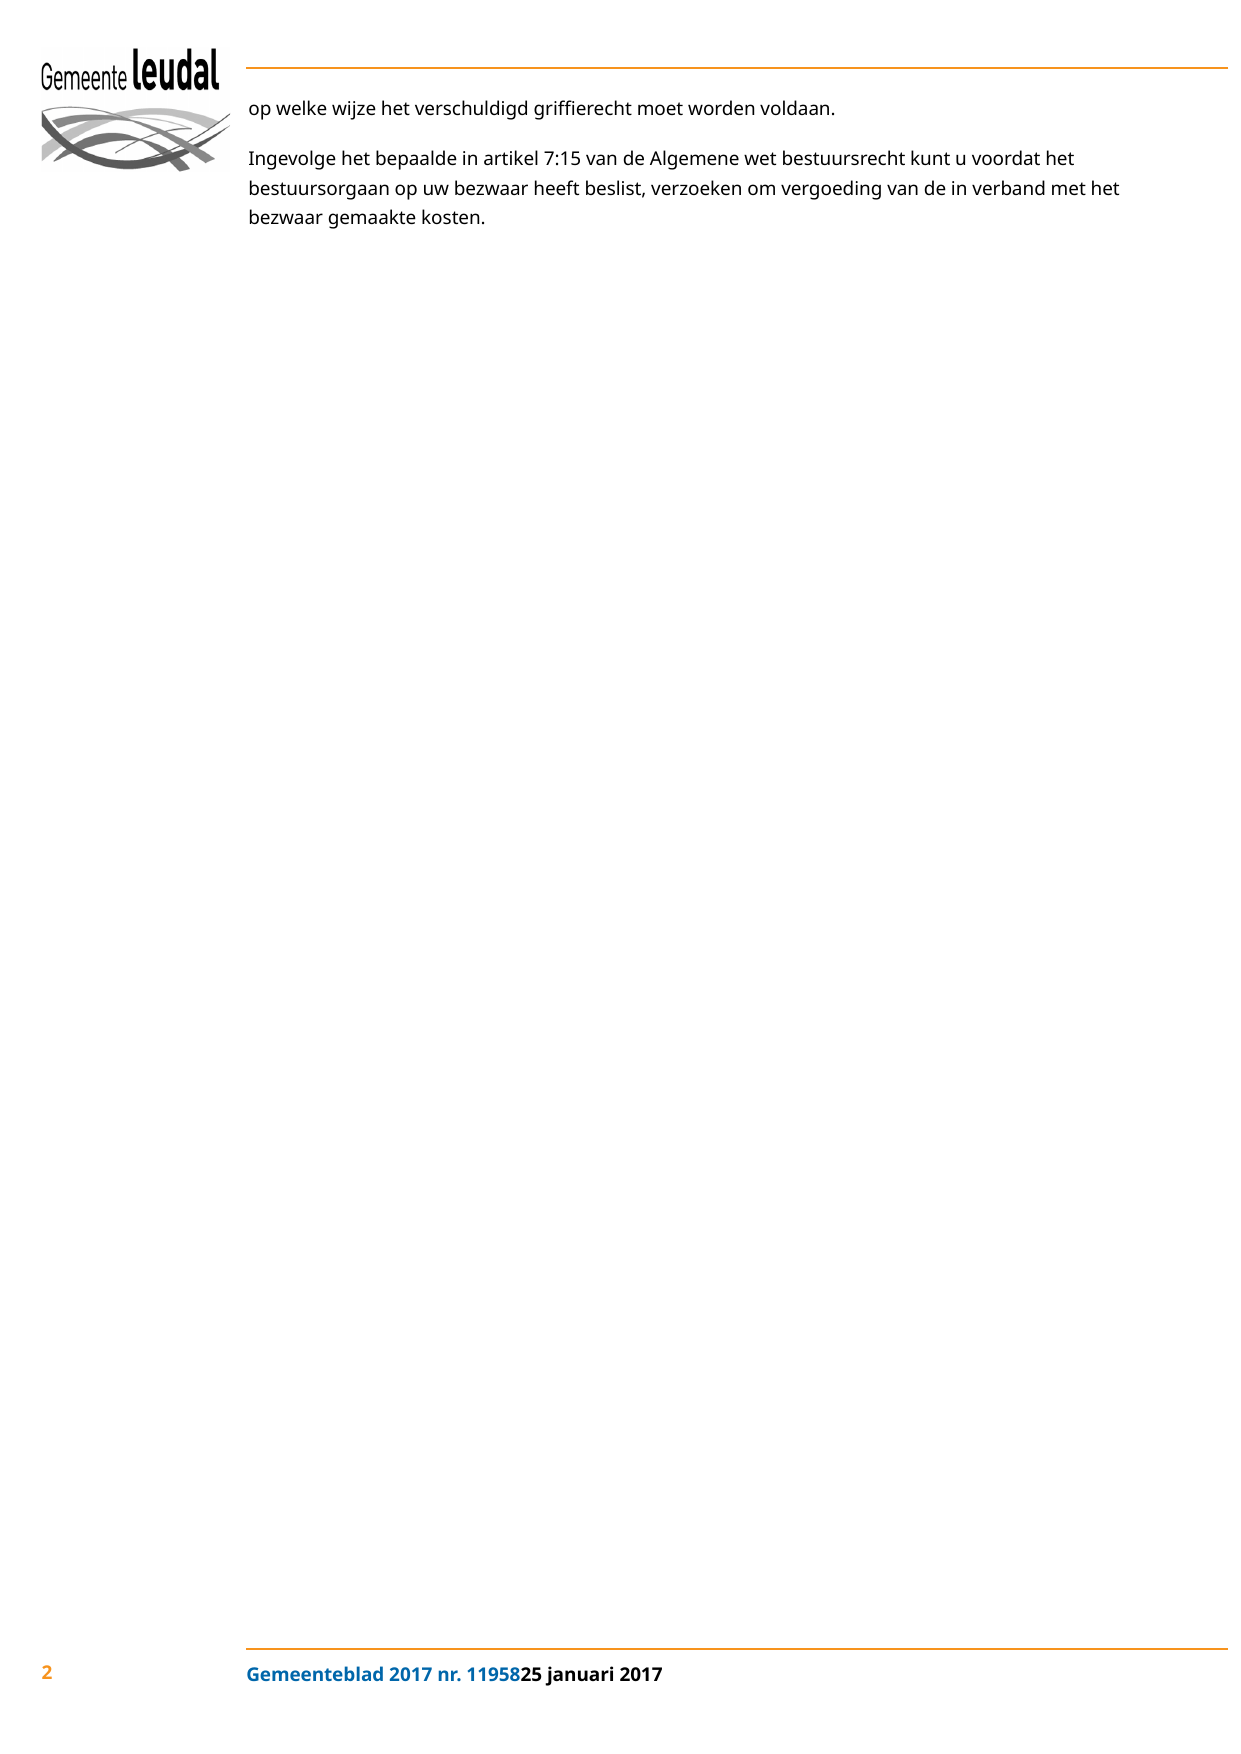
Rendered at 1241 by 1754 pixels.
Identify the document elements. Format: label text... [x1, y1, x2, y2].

picture [41, 47, 231, 172]
text op welke wijze het verschuldigd griffierecht moet worden voldaan. [248, 95, 1152, 121]
text Ingevolge het bepaalde in artikel 7:15 van de Algemene wet bestuursrecht kunt u voordat het bestuursorgaan op uw bezwaar heeft beslist, verzoeken om vergoeding van de in verband met het bezwaar gemaakte kosten. [248, 145, 1152, 230]
